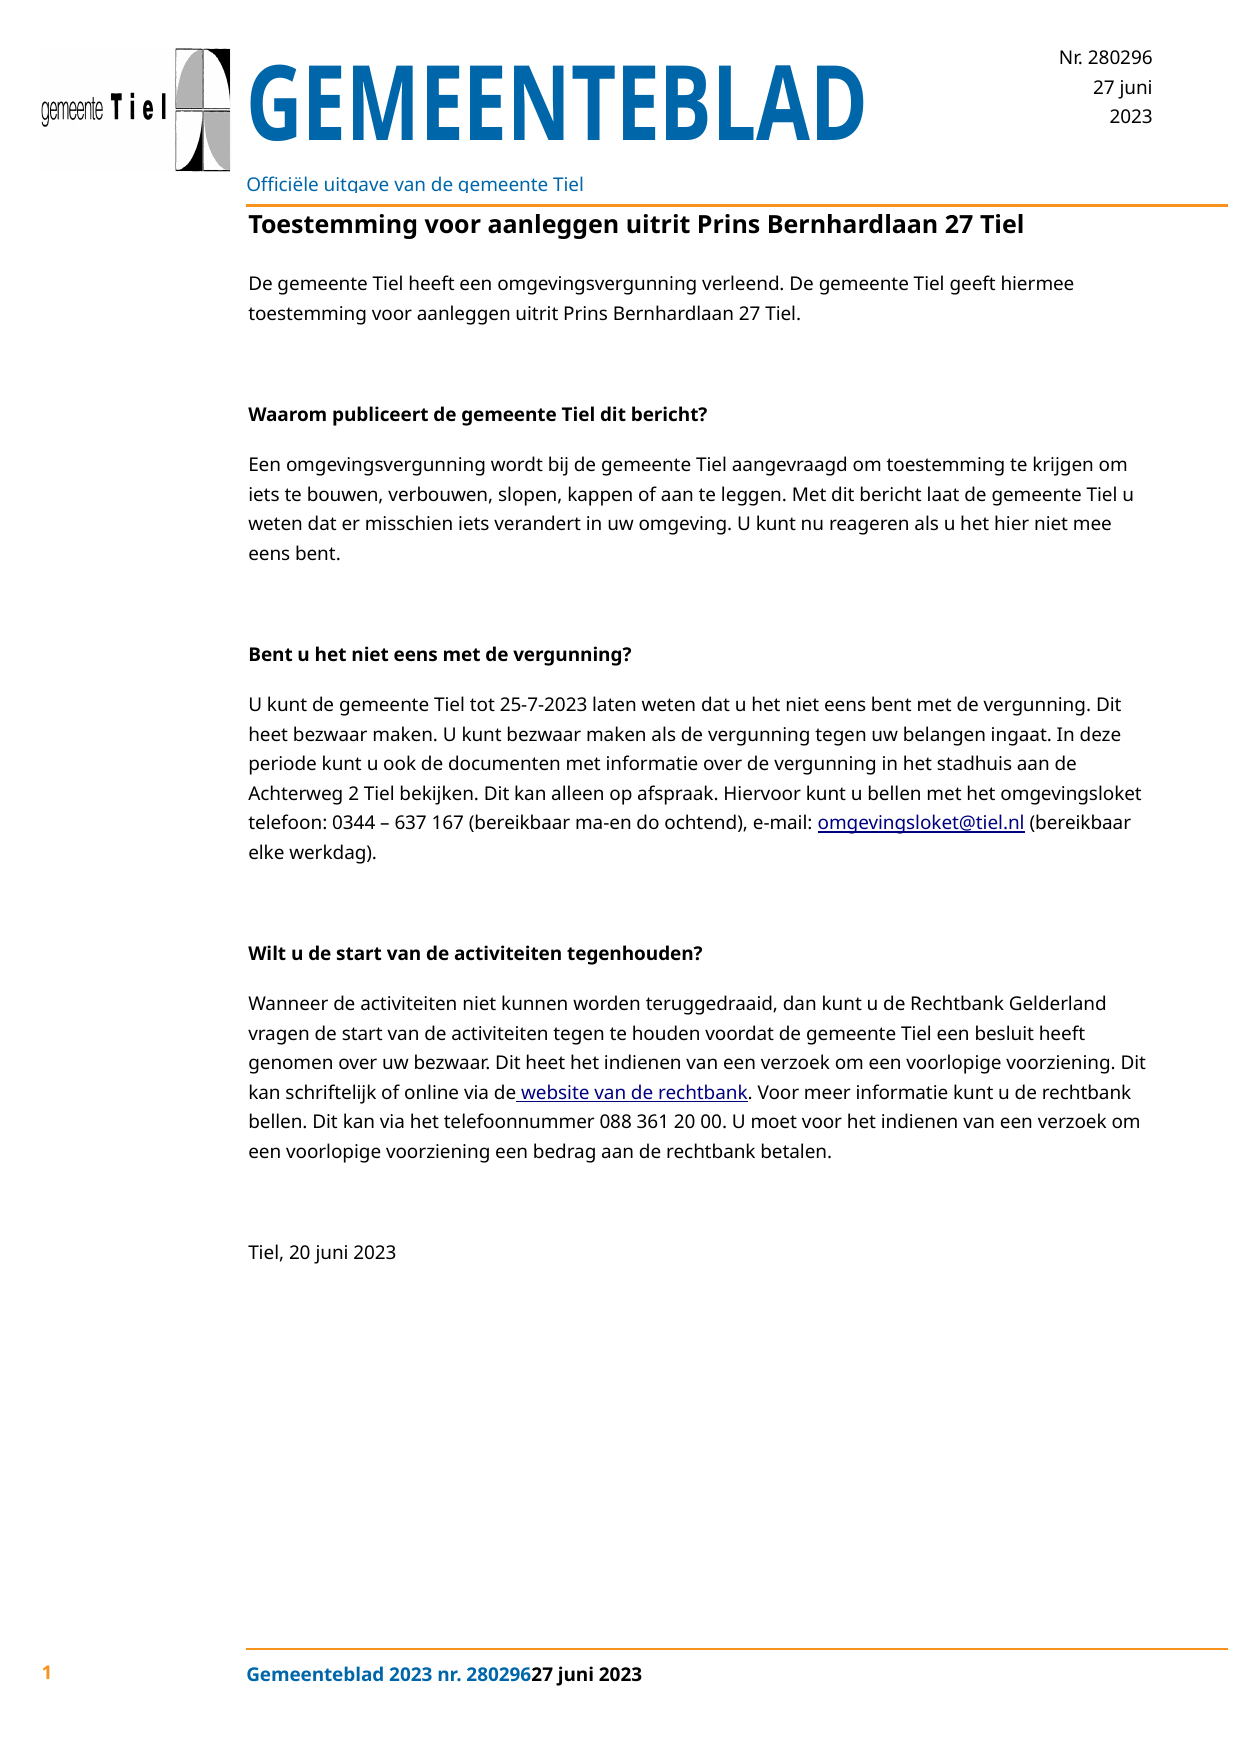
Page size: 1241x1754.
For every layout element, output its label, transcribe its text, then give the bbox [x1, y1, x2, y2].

text Tiel, 20 juni 2023 [248, 1239, 1152, 1265]
text Waarom publiceert de gemeente Tiel dit bericht? [248, 401, 1152, 426]
text Toestemming voor aanleggen uitrit Prins Bernhardlaan 27 Tiel [248, 207, 1152, 241]
text U kunt de gemeente Tiel tot 25-7-2023 laten weten dat u het niet eens bent met de vergunning. Dit heet bezwaar maken. U kunt bezwaar maken als de vergunning tegen uw belangen ingaat. In deze periode kunt u ook de documenten met informatie over de vergunning in het stadhuis aan de Achterweg 2 Tiel bekijken. Dit kan alleen op afspraak. Hiervoor kunt u bellen met het omgevingsloket telefoon: 0344 – 637 167 (bereikbaar ma-en do ochtend), e-mail: omgevingsloket@tiel.nl (bereikbaar elke werkdag). [248, 691, 1152, 865]
text De gemeente Tiel heeft een omgevingsvergunning verleend. De gemeente Tiel geeft hiermee toestemming voor aanleggen uitrit Prins Bernhardlaan 27 Tiel. [248, 270, 1152, 326]
text Wilt u de start van de activiteiten tegenhouden? [248, 940, 1152, 966]
text Wanneer de activiteiten niet kunnen worden teruggedraaid, dan kunt u de Rechtbank Gelderland vragen de start van de activiteiten tegen te houden voordat de gemeente Tiel een besluit heeft genomen over uw bezwaar. Dit heet het indienen van een verzoek om een voorlopige voorziening. Dit kan schriftelijk of online via de website van de rechtbank. Voor meer informatie kunt u de rechtbank bellen. Dit kan via het telefoonnummer 088 361 20 00. U moet voor het indienen van een verzoek om een voorlopige voorziening een bedrag aan de rechtbank betalen. [248, 990, 1152, 1164]
text Een omgevingsvergunning wordt bij de gemeente Tiel aangevraagd om toestemming te krijgen om iets te bouwen, verbouwen, slopen, kappen of aan te leggen. Met dit bericht laat de gemeente Tiel u weten dat er misschien iets verandert in uw omgeving. U kunt nu reageren als u het hier niet mee eens bent. [248, 451, 1152, 566]
text Bent u het niet eens met de vergunning? [248, 641, 1152, 666]
picture [41, 47, 231, 172]
